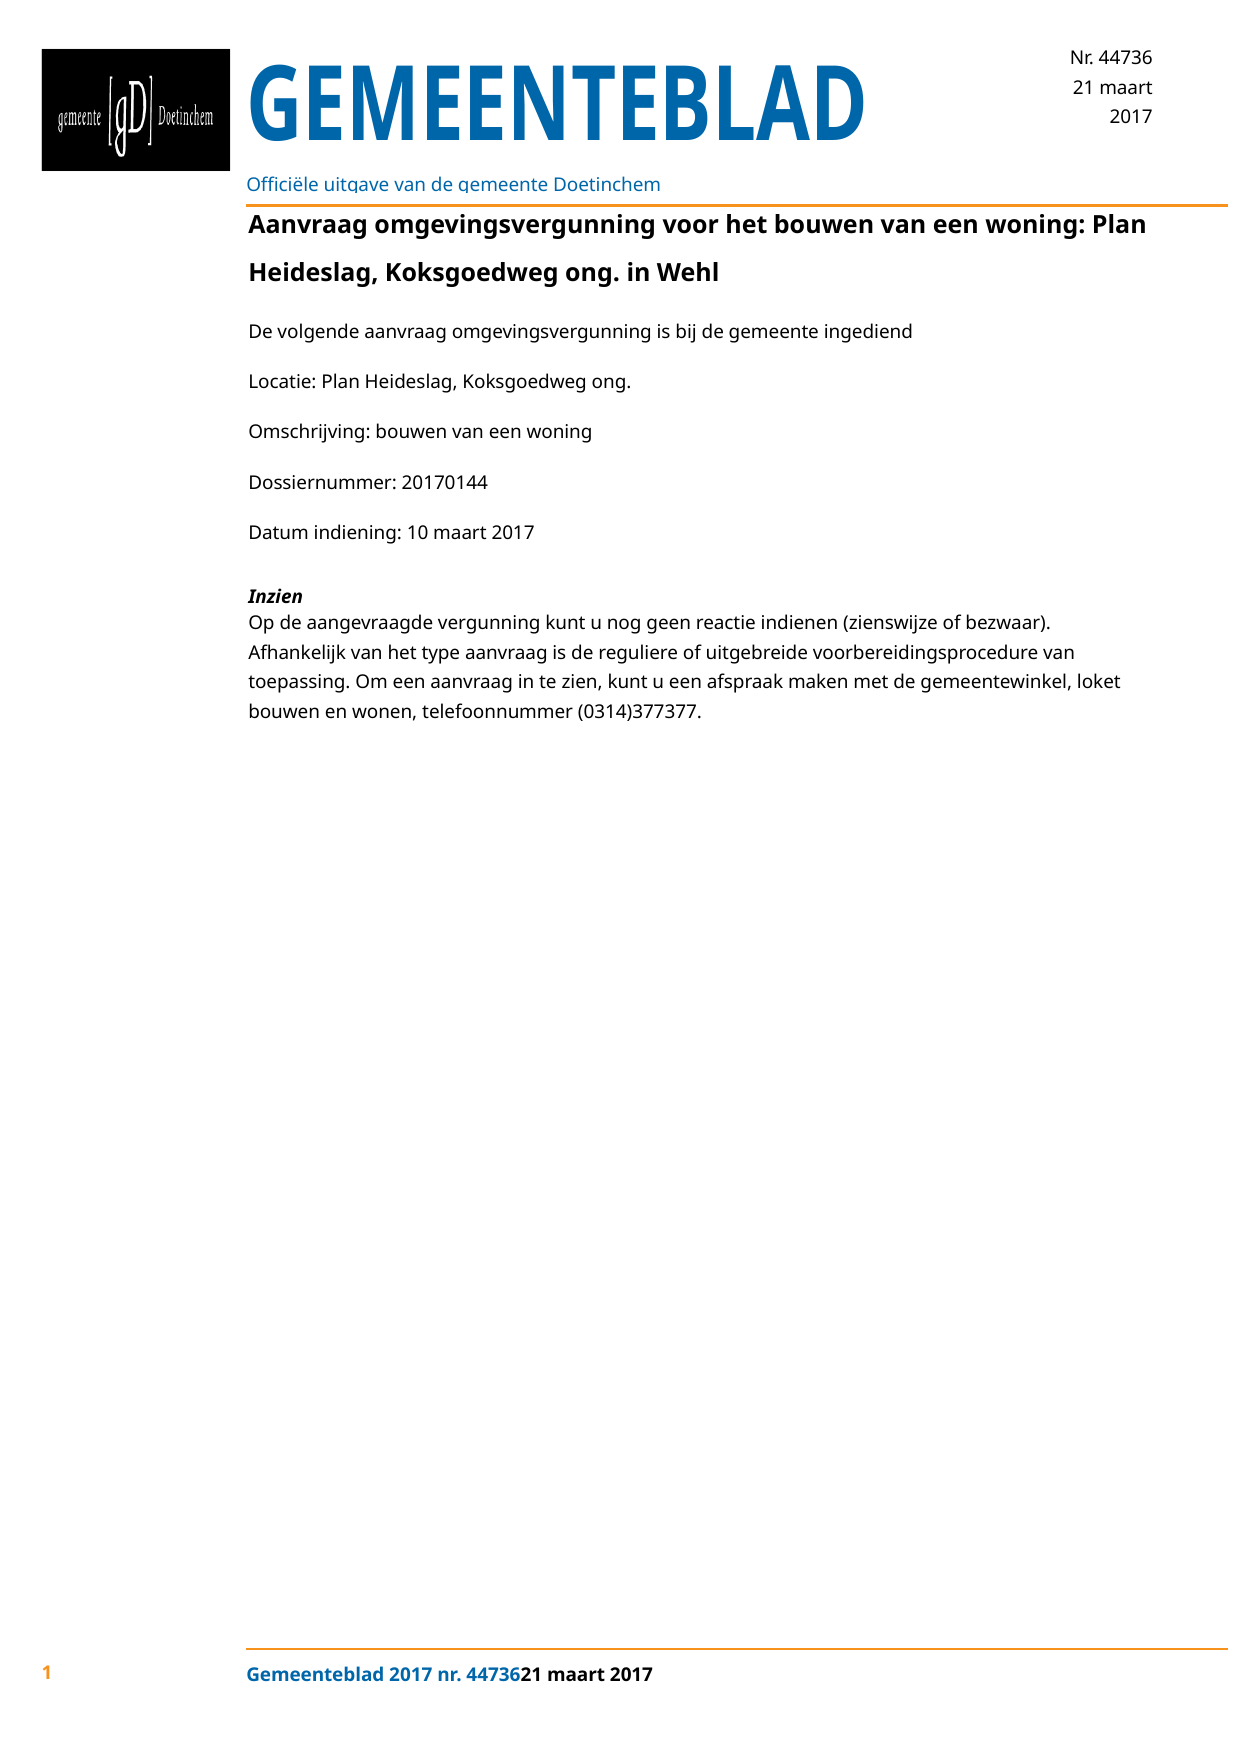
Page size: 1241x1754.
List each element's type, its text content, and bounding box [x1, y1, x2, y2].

text Inzien [248, 583, 1152, 609]
text Op de aangevraagde vergunning kunt u nog geen reactie indienen (zienswijze of bezwaar). Afhankelijk van het type aanvraag is de reguliere of uitgebreide voorbereidingsprocedure van toepassing. Om een aanvraag in te zien, kunt u een afspraak maken met de gemeentewinkel, loket bouwen en wonen, telefoonnummer (0314)377377. [248, 609, 1152, 724]
text Datum indiening: 10 maart 2017 [248, 519, 1152, 545]
text Aanvraag omgevingsvergunning voor het bouwen van een woning: Plan Heideslag, Koksgoedweg ong. in Wehl [248, 207, 1152, 288]
text Omschrijving: bouwen van een woning [248, 419, 1152, 444]
picture [41, 47, 231, 172]
text Dossiernummer: 20170144 [248, 469, 1152, 495]
text Locatie: Plan Heideslag, Koksgoedweg ong. [248, 368, 1152, 394]
text De volgende aanvraag omgevingsvergunning is bij de gemeente ingediend [248, 318, 1152, 344]
